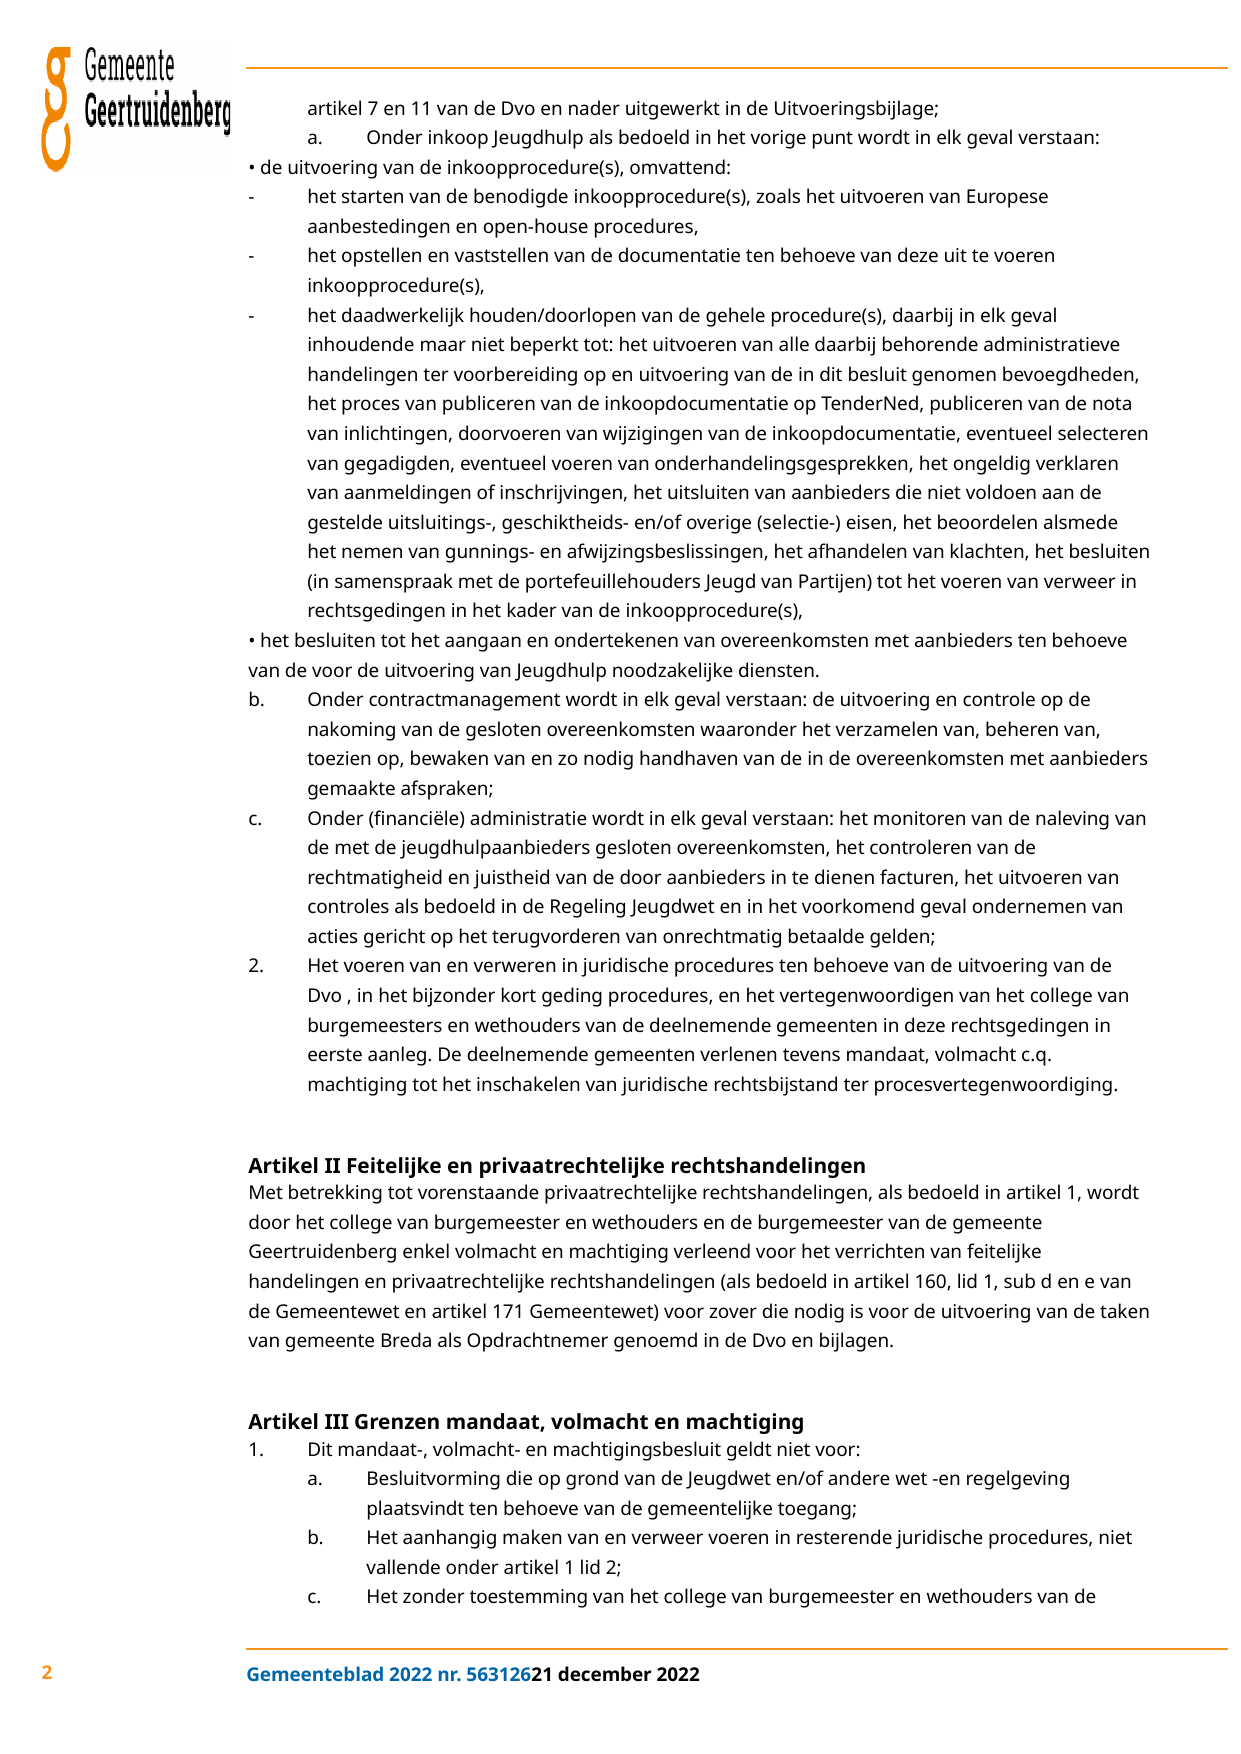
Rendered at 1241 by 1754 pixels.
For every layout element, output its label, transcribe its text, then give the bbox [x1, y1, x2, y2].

list Dit mandaat-, volmacht- en machtigingsbesluit geldt niet voor: [248, 1436, 1152, 1462]
list Het voeren van en verweren in juridische procedures ten behoeve van de uitvoering van de Dvo , in het bijzonder kort geding procedures, en het vertegenwoordigen van het college van burgemeesters en wethouders van de deelnemende gemeenten in deze rechtsgedingen in eerste aanleg. De deelnemende gemeenten verlenen tevens mandaat, volmacht c.q. machtiging tot het inschakelen van juridische rechtsbijstand ter procesvertegenwoordiging. [248, 953, 1152, 1097]
list het opstellen en vaststellen van de documentatie ten behoeve van deze uit te voeren inkoopprocedure(s), [248, 243, 1152, 298]
list Het zonder toestemming van het college van burgemeester en wethouders van de [307, 1584, 1152, 1609]
text Met betrekking tot vorenstaande privaatrechtelijke rechtshandelingen, als bedoeld in artikel 1, wordt door het college van burgemeester en wethouders en de burgemeester van de gemeente Geertruidenberg enkel volmacht en machtiging verleend voor het verrichten van feitelijke handelingen en privaatrechtelijke rechtshandelingen (als bedoeld in artikel 160, lid 1, sub d en e van de Gemeentewet en artikel 171 Gemeentewet) voor zover die nodig is voor de uitvoering van de taken van gemeente Breda als Opdrachtnemer genoemd in de Dvo en bijlagen. [248, 1179, 1152, 1353]
list artikel 7 en 11 van de Dvo en nader uitgewerkt in de Uitvoeringsbijlage; [248, 95, 1152, 121]
list het daadwerkelijk houden/doorlopen van de gehele procedure(s), daarbij in elk geval inhoudende maar niet beperkt tot: het uitvoeren van alle daarbij behorende administratieve handelingen ter voorbereiding op en uitvoering van de in dit besluit genomen bevoegdheden, het proces van publiceren van de inkoopdocumentatie op TenderNed, publiceren van de nota van inlichtingen, doorvoeren van wijzigingen van de inkoopdocumentatie, eventueel selecteren van gegadigden, eventueel voeren van onderhandelingsgesprekken, het ongeldig verklaren van aanmeldingen of inschrijvingen, het uitsluiten van aanbieders die niet voldoen aan de gestelde uitsluitings-, geschiktheids- en/of overige (selectie-) eisen, het beoordelen alsmede het nemen van gunnings- en afwijzingsbeslissingen, het afhandelen van klachten, het besluiten (in samenspraak met de portefeuillehouders Jeugd van Partijen) tot het voeren van verweer in rechtsgedingen in het kader van de inkoopprocedure(s), [248, 302, 1152, 623]
list Onder contractmanagement wordt in elk geval verstaan: de uitvoering en controle op de nakoming van de gesloten overeenkomsten waaronder het verzamelen van, beheren van, toezien op, bewaken van en zo nodig handhaven van de in de overeenkomsten met aanbieders gemaakte afspraken; [248, 686, 1152, 801]
text • de uitvoering van de inkoopprocedure(s), omvattend: [248, 154, 1152, 180]
list het starten van de benodigde inkoopprocedure(s), zoals het uitvoeren van Europese aanbestedingen en open-house procedures, [248, 183, 1152, 239]
text • het besluiten tot het aangaan en ondertekenen van overeenkomsten met aanbieders ten behoeve van de voor de uitvoering van Jeugdhulp noodzakelijke diensten. [248, 627, 1152, 683]
list Onder (financiële) administratie wordt in elk geval verstaan: het monitoren van de naleving van de met de jeugdhulpaanbieders gesloten overeenkomsten, het controleren van de rechtmatigheid en juistheid van de door aanbieders in te dienen facturen, het uitvoeren van controles als bedoeld in de Regeling Jeugdwet en in het voorkomend geval ondernemen van acties gericht op het terugvorderen van onrechtmatig betaalde gelden; [248, 805, 1152, 949]
list Onder inkoop Jeugdhulp als bedoeld in het vorige punt wordt in elk geval verstaan: [307, 124, 1152, 150]
list Het aanhangig maken van en verweer voeren in resterende juridische procedures, niet vallende onder artikel 1 lid 2; [307, 1524, 1152, 1580]
text Artikel II Feitelijke en privaatrechtelijke rechtshandelingen [248, 1151, 1152, 1179]
text Artikel III Grenzen mandaat, volmacht en machtiging [248, 1407, 1152, 1436]
list Besluitvorming die op grond van de Jeugdwet en/of andere wet -en regelgeving plaatsvindt ten behoeve van de gemeentelijke toegang; [307, 1465, 1152, 1521]
picture [41, 47, 231, 172]
